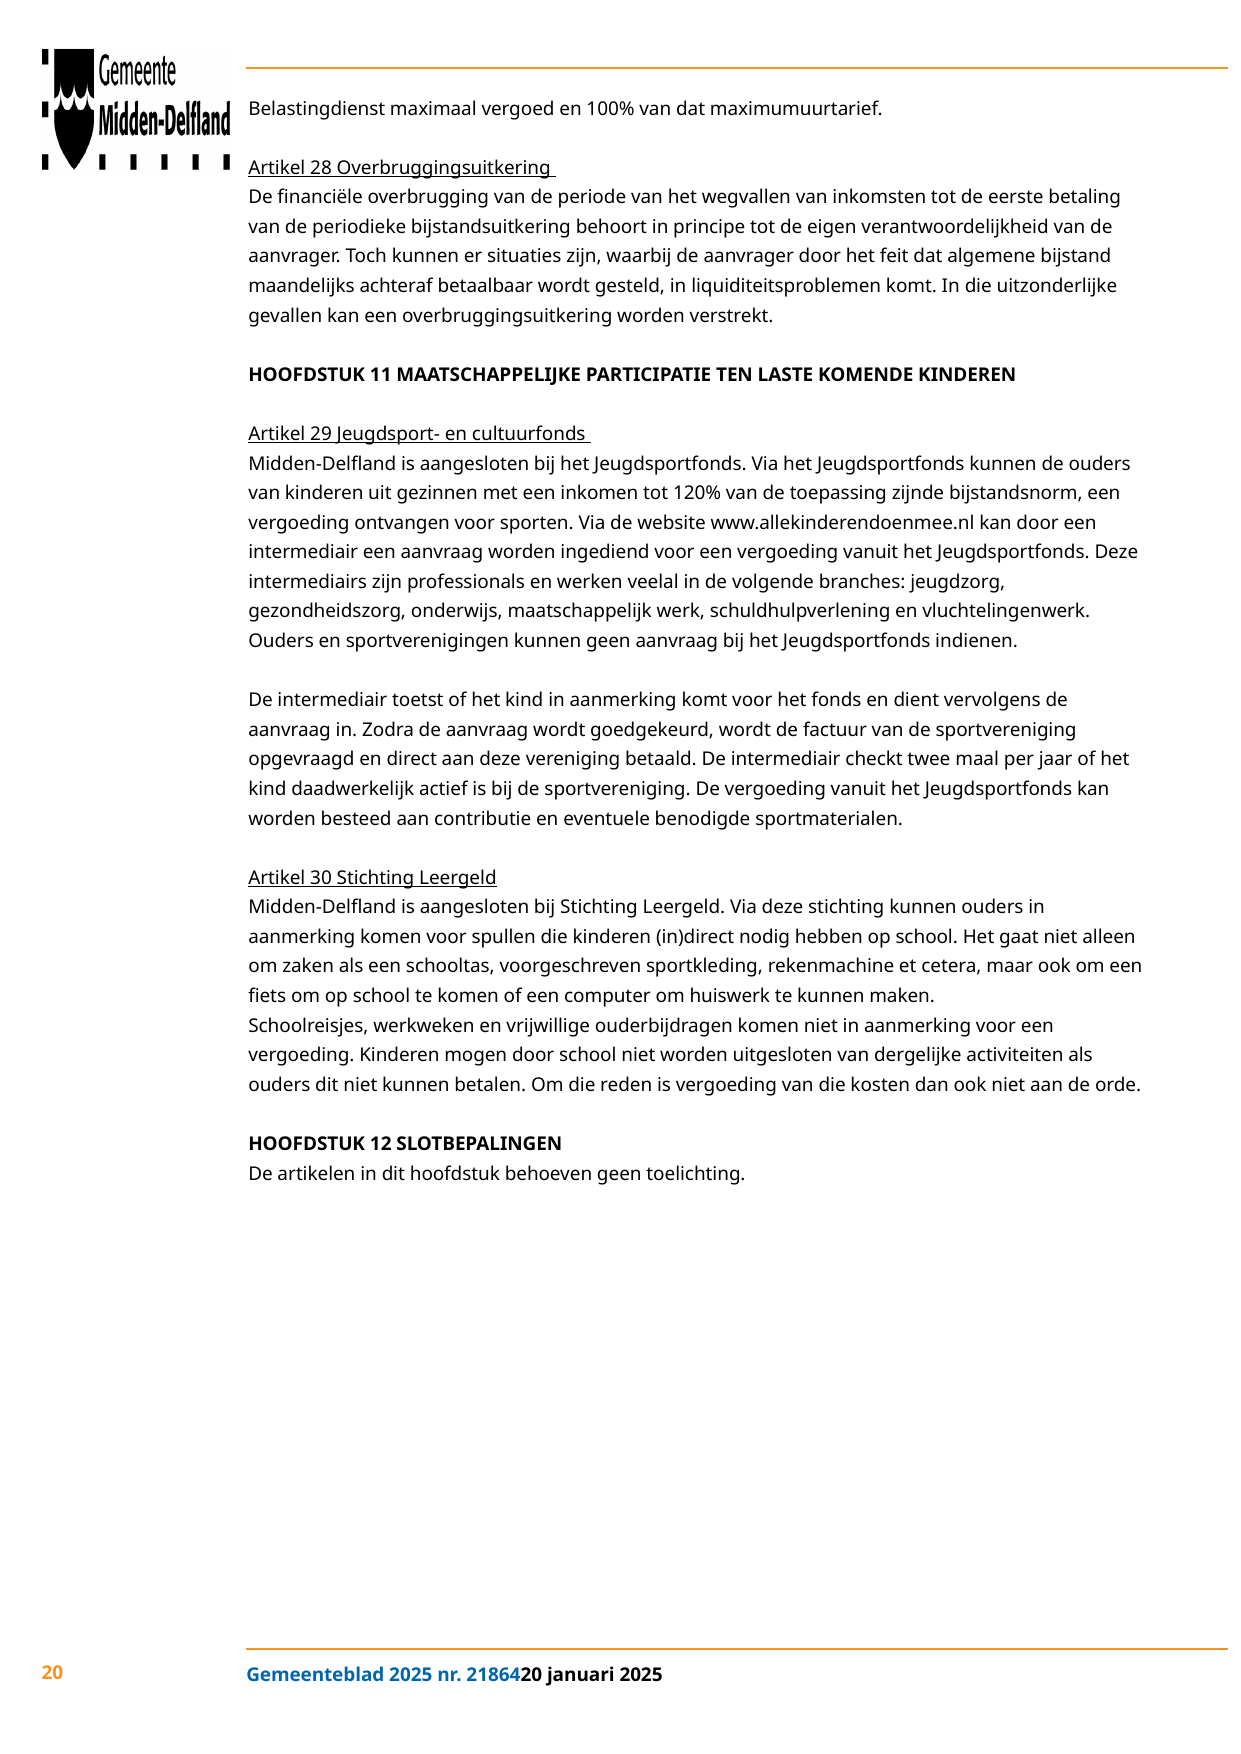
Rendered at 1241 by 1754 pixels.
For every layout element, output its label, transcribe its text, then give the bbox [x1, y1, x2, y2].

text De artikelen in dit hoofdstuk behoeven geen toelichting. [248, 1160, 1152, 1186]
text HOOFDSTUK 12 SLOTBEPALINGEN [248, 1130, 1152, 1156]
text Artikel 30 Stichting Leergeld [248, 864, 1152, 890]
text Belastingdienst maximaal vergoed en 100% van dat maximumuurtarief. [248, 95, 1152, 121]
picture [41, 47, 231, 172]
text Artikel 29 Jeugdsport- en cultuurfonds [248, 420, 1152, 446]
text De financiële overbrugging van de periode van het wegvallen van inkomsten tot de eerste betaling van de periodieke bijstandsuitkering behoort in principe tot de eigen verantwoordelijkheid van de aanvrager. Toch kunnen er situaties zijn, waarbij de aanvrager door het feit dat algemene bijstand maandelijks achteraf betaalbaar wordt gesteld, in liquiditeitsproblemen komt. In die uitzonderlijke gevallen kan een overbruggingsuitkering worden verstrekt. [248, 183, 1152, 328]
text Artikel 28 Overbruggingsuitkering [248, 154, 1152, 180]
text Midden-Delfland is aangesloten bij het Jeugdsportfonds. Via het Jeugdsportfonds kunnen de ouders van kinderen uit gezinnen met een inkomen tot 120% van de toepassing zijnde bijstandsnorm, een vergoeding ontvangen voor sporten. Via de website www.allekinderendoenmee.nl kan door een intermediair een aanvraag worden ingediend voor een vergoeding vanuit het Jeugdsportfonds. Deze intermediairs zijn professionals en werken veelal in de volgende branches: jeugdzorg, gezondheidszorg, onderwijs, maatschappelijk werk, schuldhulpverlening en vluchtelingenwerk. Ouders en sportverenigingen kunnen geen aanvraag bij het Jeugdsportfonds indienen. [248, 450, 1152, 653]
text HOOFDSTUK 11 MAATSCHAPPELIJKE PARTICIPATIE TEN LASTE KOMENDE KINDEREN [248, 361, 1152, 387]
text Midden-Delfland is aangesloten bij Stichting Leergeld. Via deze stichting kunnen ouders in aanmerking komen voor spullen die kinderen (in)direct nodig hebben op school. Het gaat niet alleen om zaken als een schooltas, voorgeschreven sportkleding, rekenmachine et cetera, maar ook om een fiets om op school te komen of een computer om huiswerk te kunnen maken. [248, 893, 1152, 1008]
text Schoolreisjes, werkweken en vrijwillige ouderbijdragen komen niet in aanmerking voor een vergoeding. Kinderen mogen door school niet worden uitgesloten van dergelijke activiteiten als ouders dit niet kunnen betalen. Om die reden is vergoeding van die kosten dan ook niet aan de orde. [248, 1012, 1152, 1097]
text De intermediair toetst of het kind in aanmerking komt voor het fonds en dient vervolgens de aanvraag in. Zodra de aanvraag wordt goedgekeurd, wordt de factuur van de sportvereniging opgevraagd en direct aan deze vereniging betaald. De intermediair checkt twee maal per jaar of het kind daadwerkelijk actief is bij de sportvereniging. De vergoeding vanuit het Jeugdsportfonds kan worden besteed aan contributie en eventuele benodigde sportmaterialen. [248, 686, 1152, 831]
